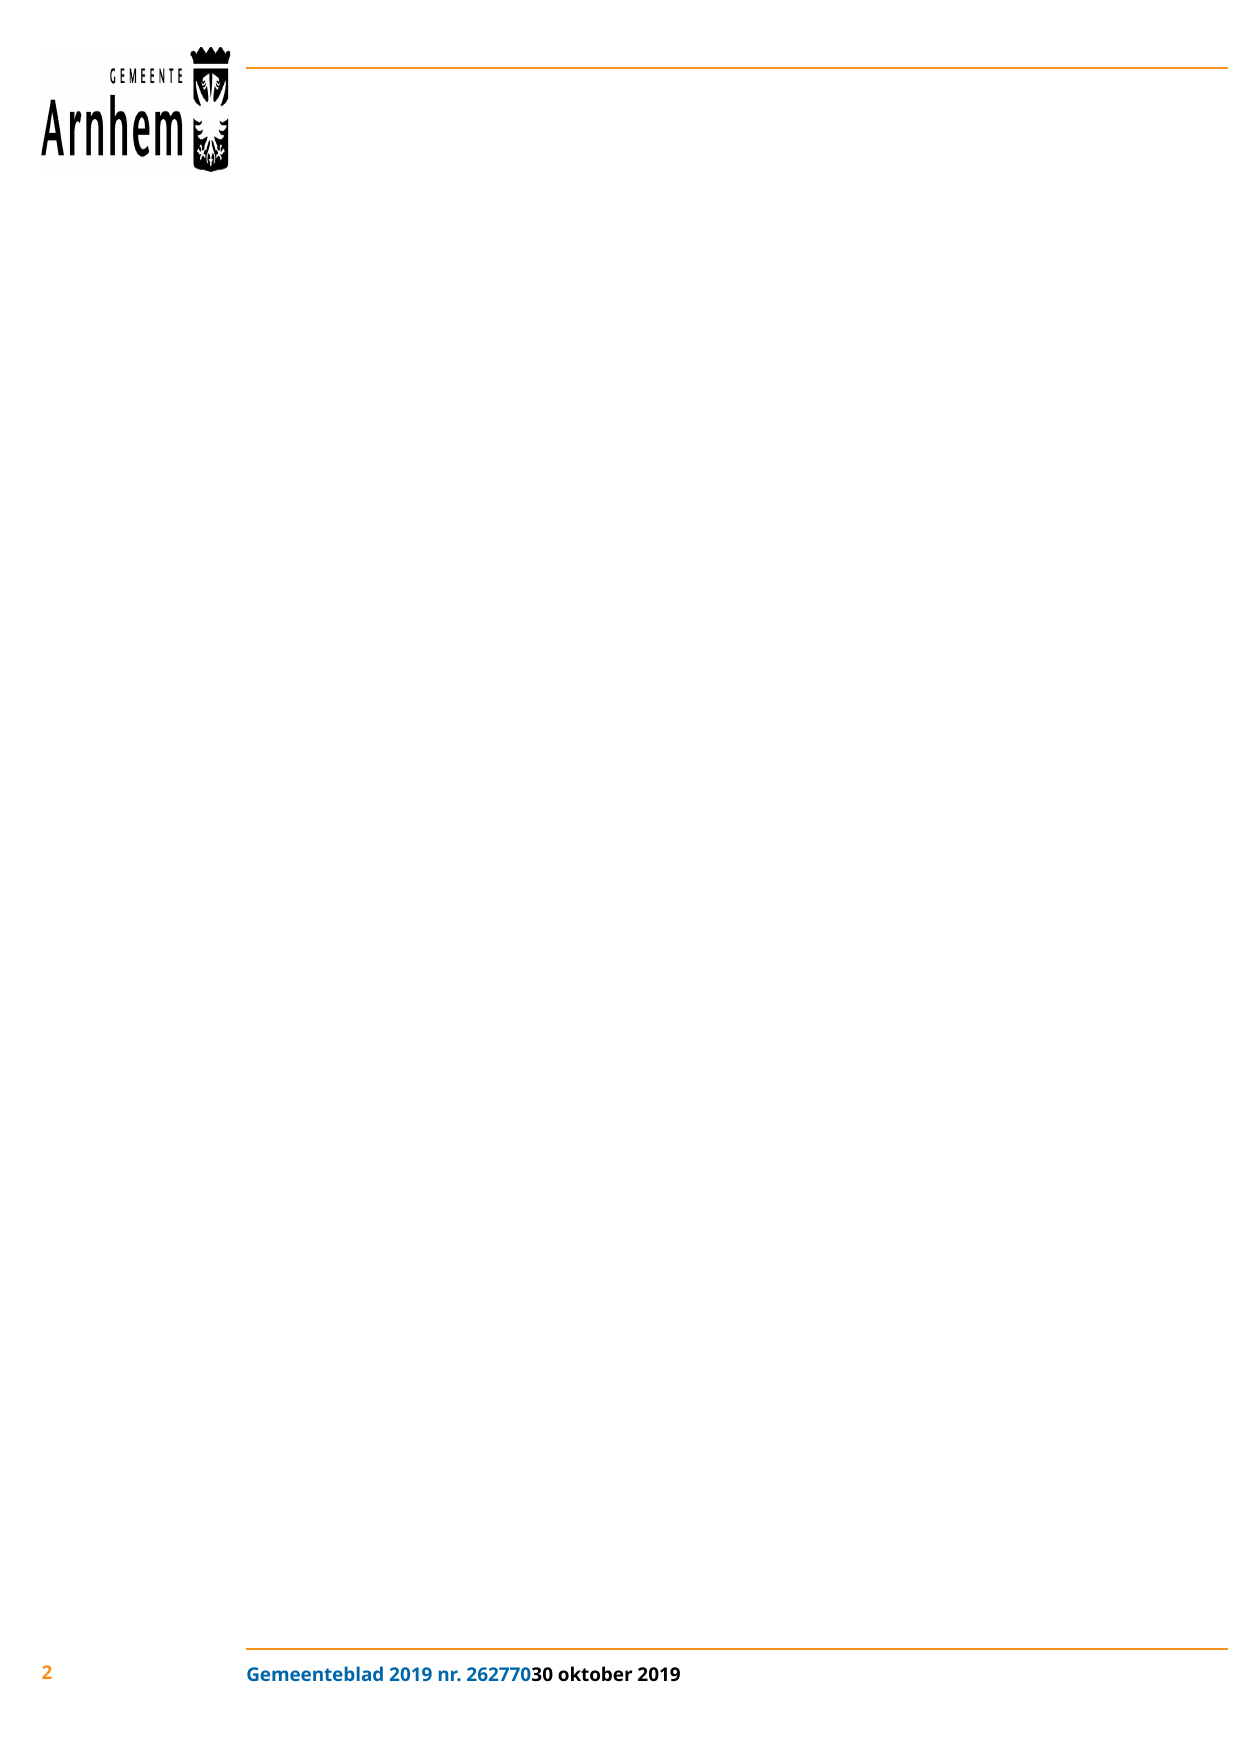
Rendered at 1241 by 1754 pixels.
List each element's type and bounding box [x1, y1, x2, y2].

picture [41, 47, 231, 172]
